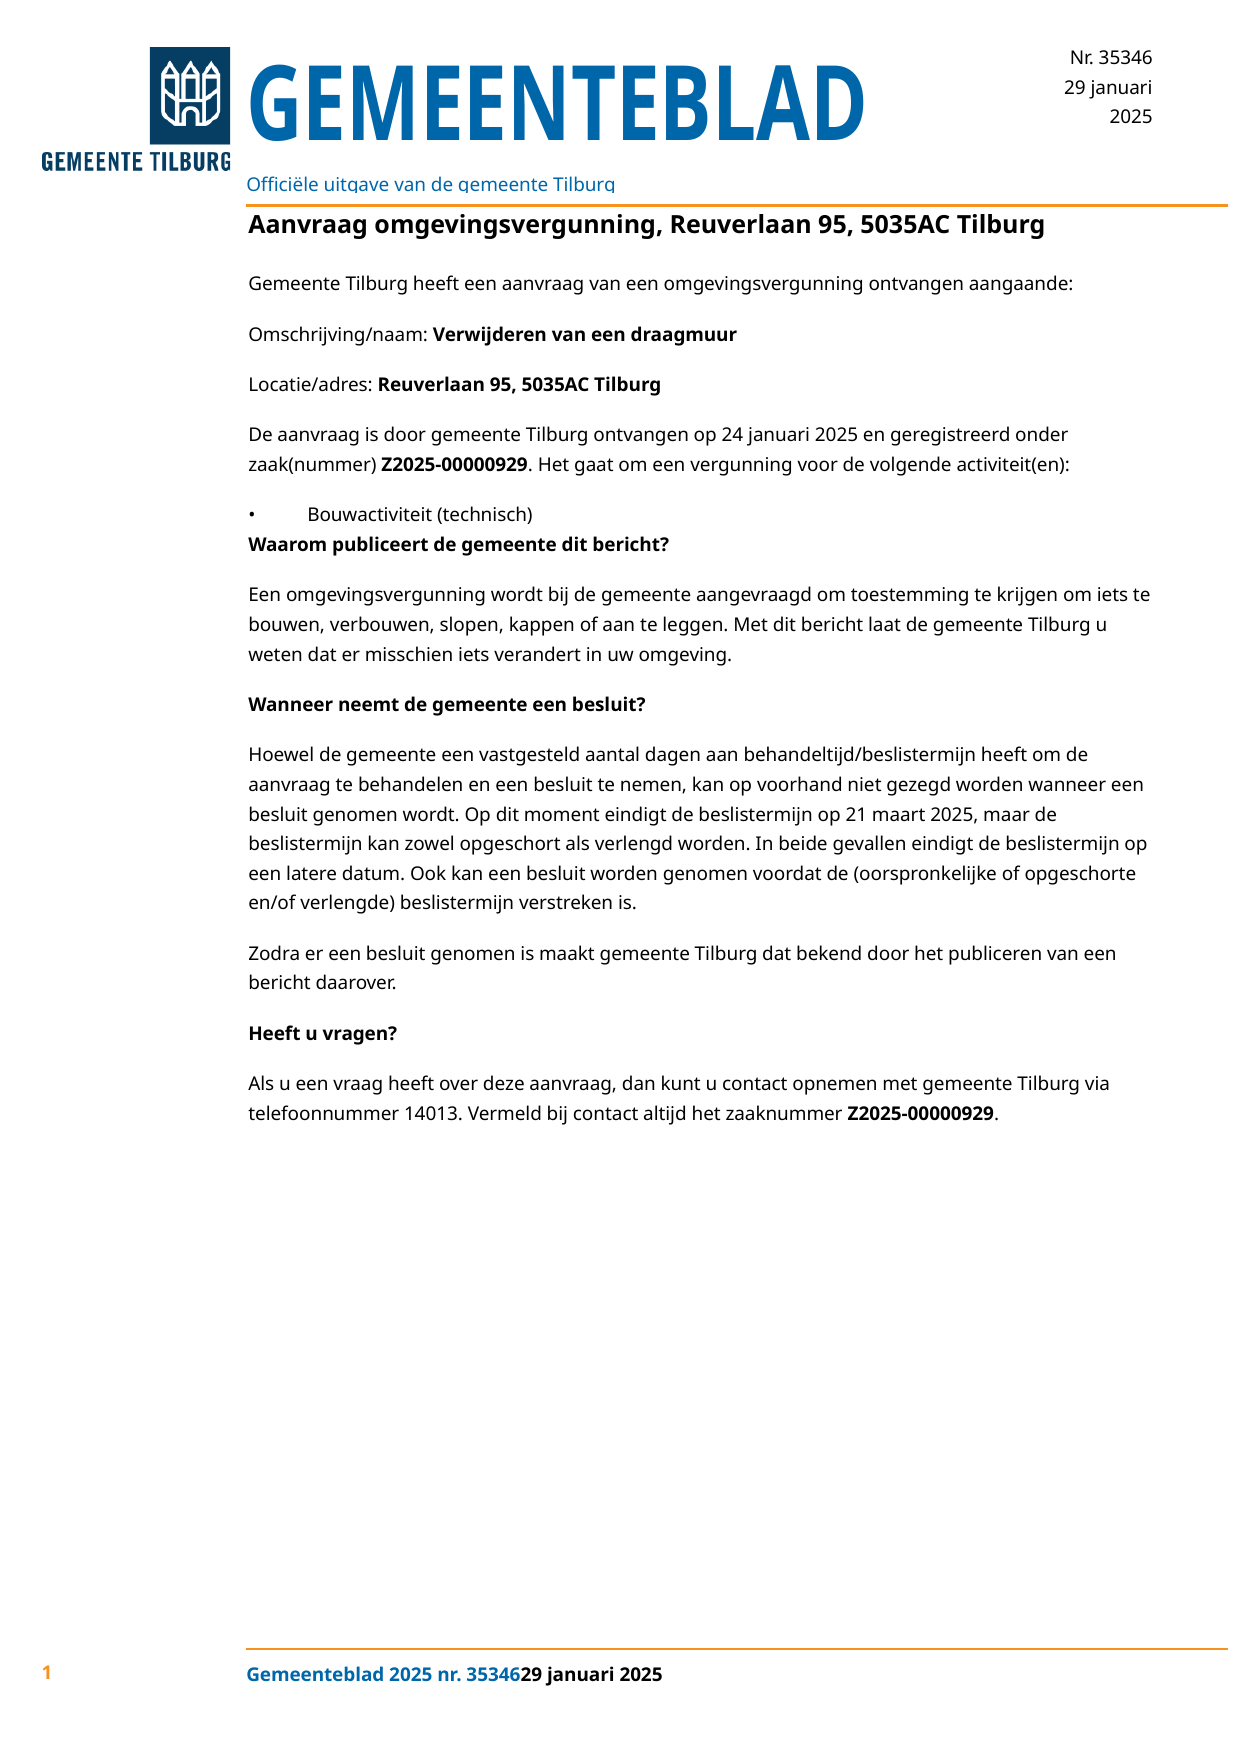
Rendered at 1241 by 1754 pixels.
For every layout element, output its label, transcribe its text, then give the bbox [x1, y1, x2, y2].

picture [41, 47, 231, 172]
text De aanvraag is door gemeente Tilburg ontvangen op 24 januari 2025 en geregistreerd onder zaak(nummer) Z2025-00000929. Het gaat om een vergunning voor de volgende activiteit(en): [248, 422, 1152, 477]
text Gemeente Tilburg heeft een aanvraag van een omgevingsvergunning ontvangen aangaande: [248, 270, 1152, 296]
text Aanvraag omgevingsvergunning, Reuverlaan 95, 5035AC Tilburg [248, 207, 1152, 241]
text Waarom publiceert de gemeente dit bericht? [248, 531, 1152, 557]
text Een omgevingsvergunning wordt bij de gemeente aangevraagd om toestemming te krijgen om iets te bouwen, verbouwen, slopen, kappen of aan te leggen. Met dit bericht laat de gemeente Tilburg u weten dat er misschien iets verandert in uw omgeving. [248, 582, 1152, 666]
text Hoewel de gemeente een vastgesteld aantal dagen aan behandeltijd/beslistermijn heeft om de aanvraag te behandelen en een besluit te nemen, kan op voorhand niet gezegd worden wanneer een besluit genomen wordt. Op dit moment eindigt de beslistermijn op 21 maart 2025, maar de beslistermijn kan zowel opgeschort als verlengd worden. In beide gevallen eindigt de beslistermijn op een latere datum. Ook kan een besluit worden genomen voordat de (oorspronkelijke of opgeschorte en/of verlengde) beslistermijn verstreken is. [248, 742, 1152, 915]
text Als u een vraag heeft over deze aanvraag, dan kunt u contact opnemen met gemeente Tilburg via telefoonnummer 14013. Vermeld bij contact altijd het zaaknummer Z2025-00000929. [248, 1070, 1152, 1126]
text Heeft u vragen? [248, 1020, 1152, 1046]
list Bouwactiviteit (technisch) [248, 502, 1152, 527]
text Locatie/adres: Reuverlaan 95, 5035AC Tilburg [248, 371, 1152, 397]
text Zodra er een besluit genomen is maakt gemeente Tilburg dat bekend door het publiceren van een bericht daarover. [248, 940, 1152, 995]
text Omschrijving/naam: Verwijderen van een draagmuur [248, 321, 1152, 346]
text Wanneer neemt de gemeente een besluit? [248, 691, 1152, 717]
